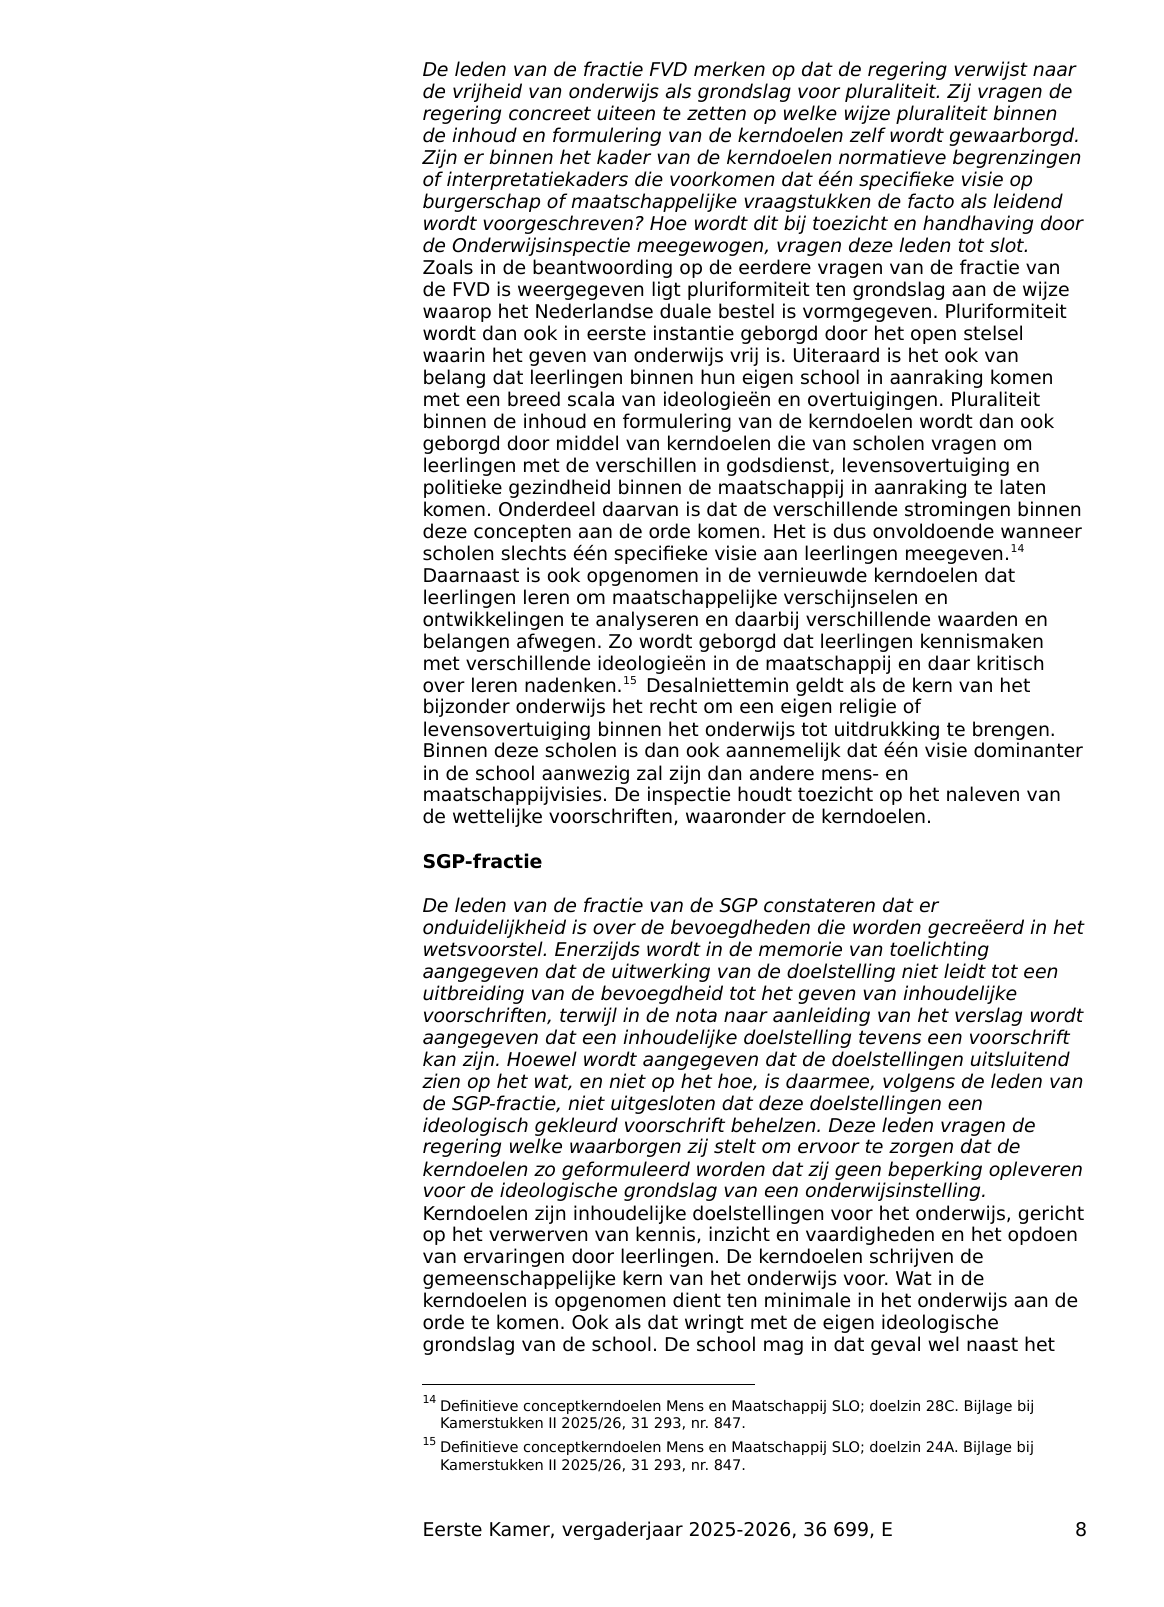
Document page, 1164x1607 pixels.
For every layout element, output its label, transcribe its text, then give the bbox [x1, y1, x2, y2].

text Zoals in de beantwoording op de eerdere vragen van de fractie van de FVD is weergegeven ligt pluriformiteit ten grondslag aan de wijze waarop het Nederlandse duale bestel is vormgegeven. Pluriformiteit wordt dan ook in eerste instantie geborgd door het open stelsel waarin het geven van onderwijs vrij is. Uiteraard is het ook van belang dat leerlingen binnen hun eigen school in aanraking komen met een breed scala van ideologieën en overtuigingen. Pluraliteit binnen de inhoud en formulering van de kerndoelen wordt dan ook geborgd door middel van kerndoelen die van scholen vragen om leerlingen met de verschillen in godsdienst, levensovertuiging en politieke gezindheid binnen de maatschappij in aanraking te laten komen. Onderdeel daarvan is dat de verschillende stromingen binnen deze concepten aan de orde komen. Het is dus onvoldoende wanneer scholen slechts één specifieke visie aan leerlingen meegeven. Daarnaast is ook opgenomen in de vernieuwde kerndoelen dat leerlingen leren om maatschappelijke verschijnselen en ontwikkelingen te analyseren en daarbij verschillende waarden en belangen afwegen. Zo wordt geborgd dat leerlingen kennismaken met verschillende ideologieën in de maatschappij en daar kritisch over leren nadenken. Desalniettemin geldt als de kern van het bijzonder onderwijs het recht om een eigen religie of levensovertuiging binnen het onderwijs tot uitdrukking te brengen. Binnen deze scholen is dan ook aannemelijk dat één visie dominanter in de school aanwezig zal zijn dan andere mens- en maatschappijvisies. De inspectie houdt toezicht op het naleven van de wettelijke voorschriften, waaronder de kerndoelen. [422, 257, 1087, 828]
text Definitieve conceptkerndoelen Mens en Maatschappij SLO; doelzin 28C. Bijlage bij Kamerstukken II 2025/26, 31 293, nr. 847. [422, 1393, 1087, 1432]
text Definitieve conceptkerndoelen Mens en Maatschappij SLO; doelzin 24A. Bijlage bij Kamerstukken II 2025/26, 31 293, nr. 847. [422, 1435, 1087, 1474]
subtitle SGP-fractie [422, 851, 1087, 872]
text Kerndoelen zijn inhoudelijke doelstellingen voor het onderwijs, gericht op het verwerven van kennis, inzicht en vaardigheden en het opdoen van ervaringen door leerlingen. De kerndoelen schrijven de gemeenschappelijke kern van het onderwijs voor. Wat in de kerndoelen is opgenomen dient ten minimale in het onderwijs aan de orde te komen. Ook als dat wringt met de eigen ideologische grondslag van de school. De school mag in dat geval wel naast het [422, 1202, 1087, 1356]
text De leden van de fractie FVD merken op dat de regering verwijst naar de vrijheid van onderwijs als grondslag voor pluraliteit. Zij vragen de regering concreet uiteen te zetten op welke wijze pluraliteit binnen de inhoud en formulering van de kerndoelen zelf wordt gewaarborgd. Zijn er binnen het kader van de kerndoelen normatieve begrenzingen of interpretatiekaders die voorkomen dat één specifieke visie op burgerschap of maatschappelijke vraagstukken de facto als leidend wordt voorgeschreven? Hoe wordt dit bij toezicht en handhaving door de Onderwijsinspectie meegewogen, vragen deze leden tot slot. [422, 59, 1087, 257]
text De leden van de fractie van de SGP constateren dat er onduidelijkheid is over de bevoegdheden die worden gecreëerd in het wetsvoorstel. Enerzijds wordt in de memorie van toelichting aangegeven dat de uitwerking van de doelstelling niet leidt tot een uitbreiding van de bevoegdheid tot het geven van inhoudelijke voorschriften, terwijl in de nota naar aanleiding van het verslag wordt aangegeven dat een inhoudelijke doelstelling tevens een voorschrift kan zijn. Hoewel wordt aangegeven dat de doelstellingen uitsluitend zien op het wat, en niet op het hoe, is daarmee, volgens de leden van de SGP-fractie, niet uitgesloten dat deze doelstellingen een ideologisch gekleurd voorschrift behelzen. Deze leden vragen de regering welke waarborgen zij stelt om ervoor te zorgen dat de kerndoelen zo geformuleerd worden dat zij geen beperking opleveren voor de ideologische grondslag van een onderwijsinstelling. [422, 895, 1087, 1202]
